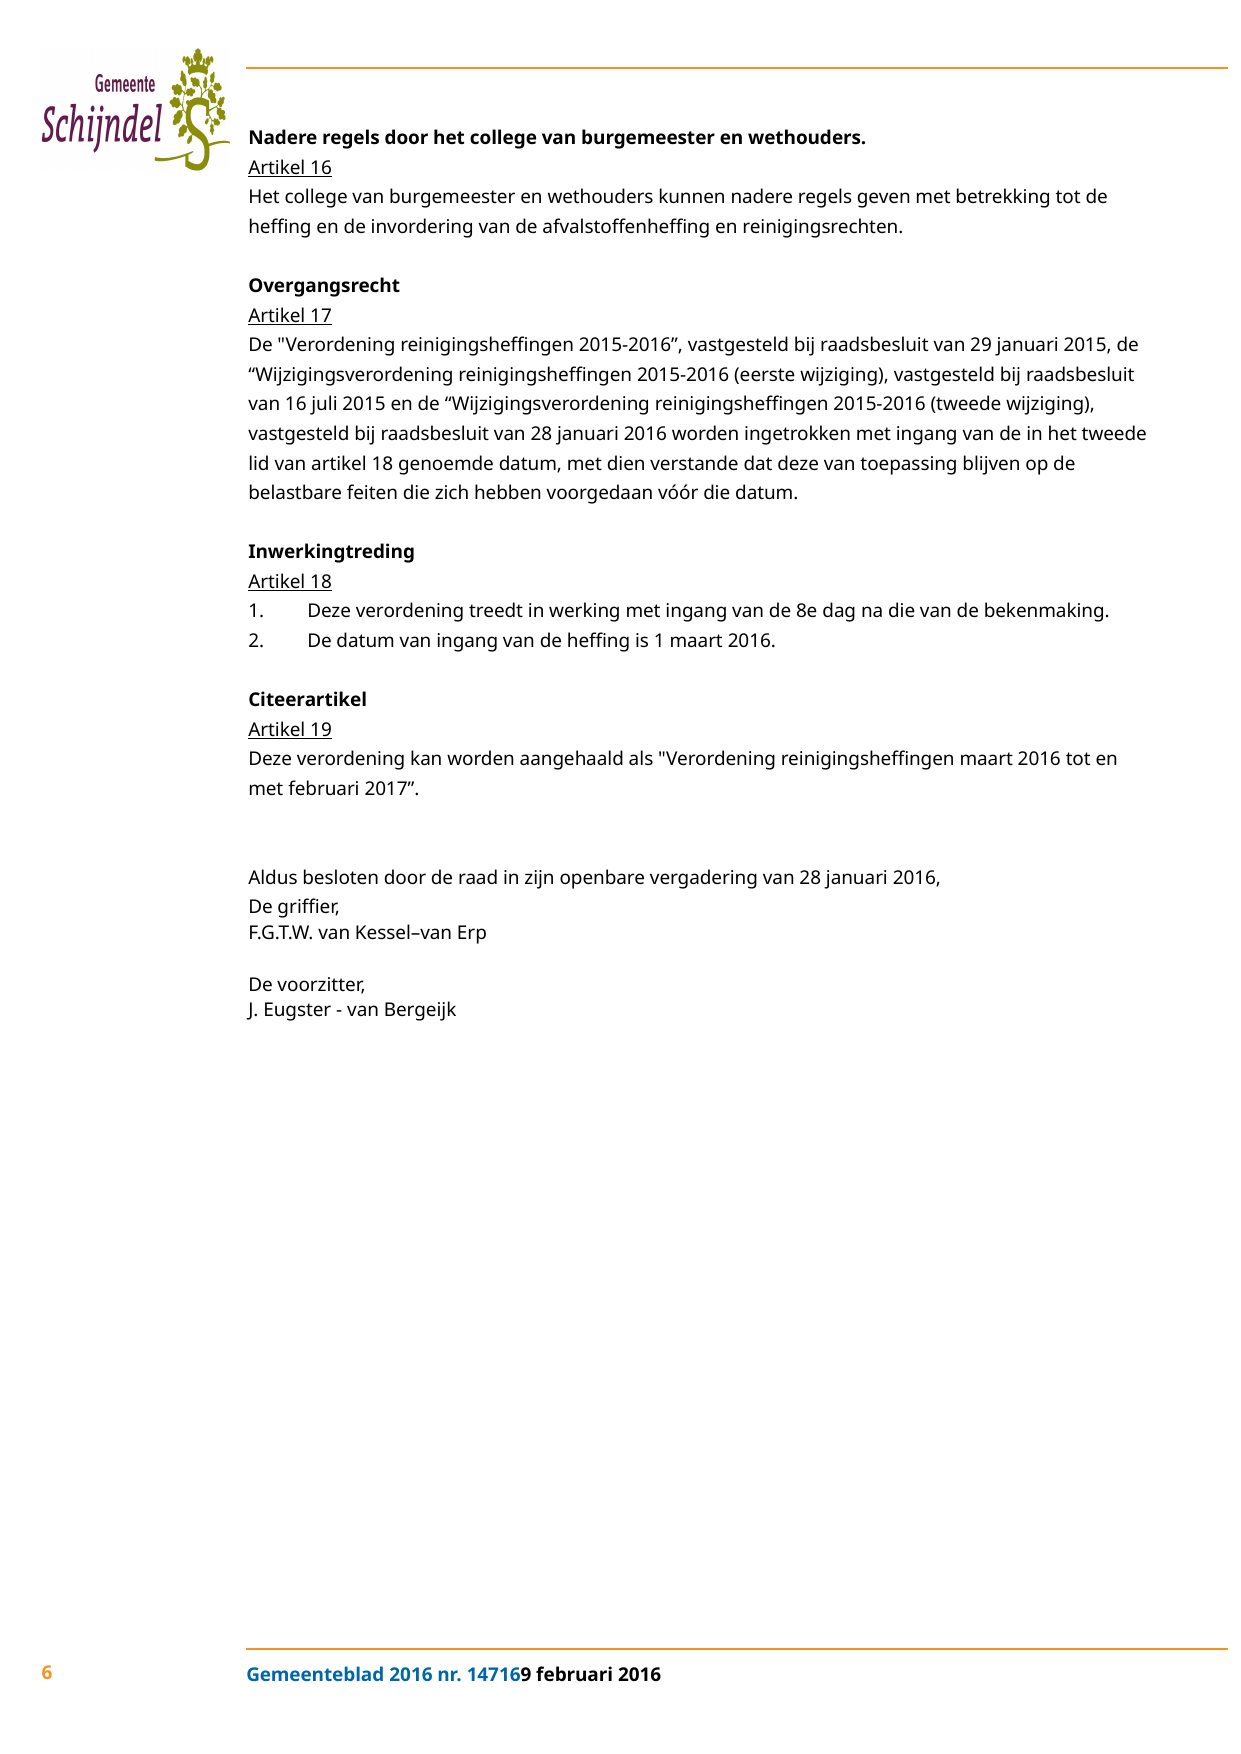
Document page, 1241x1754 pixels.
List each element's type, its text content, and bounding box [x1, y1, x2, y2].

text Het college van burgemeester en wethouders kunnen nadere regels geven met betrekking tot de heffing en de invordering van de afvalstoffenheffing en reinigingsrechten. [248, 183, 1152, 239]
text Aldus besloten door de raad in zijn openbare vergadering van 28 januari 2016, [248, 864, 1152, 890]
text Artikel 19 [248, 716, 1152, 742]
picture [41, 47, 231, 172]
text Citeerartikel [248, 686, 1152, 712]
text De "Verordening reinigingsheffingen 2015-2016”, vastgesteld bij raadsbesluit van 29 januari 2015, de “Wijzigingsverordening reinigingsheffingen 2015-2016 (eerste wijziging), vastgesteld bij raadsbesluit van 16 juli 2015 en de “Wijzigingsverordening reinigingsheffingen 2015-2016 (tweede wijziging), vastgesteld bij raadsbesluit van 28 januari 2016 worden ingetrokken met ingang van de in het tweede lid van artikel 18 genoemde datum, met dien verstande dat deze van toepassing blijven op de belastbare feiten die zich hebben voorgedaan vóór die datum. [248, 331, 1152, 505]
text Inwerkingtreding [248, 538, 1152, 564]
text Nadere regels door het college van burgemeester en wethouders. [248, 124, 1152, 150]
list De datum van ingang van de heffing is 1 maart 2016. [248, 627, 1152, 653]
text Deze verordening kan worden aangehaald als "Verordening reinigingsheffingen maart 2016 tot en met februari 2017”. [248, 746, 1152, 801]
text De voorzitter, [248, 971, 1152, 996]
text F.G.T.W. van Kessel–van Erp [248, 919, 1152, 945]
list Deze verordening treedt in werking met ingang van de 8e dag na die van de bekenmaking. [248, 598, 1152, 623]
text De griffier, [248, 893, 1152, 919]
text J. Eugster - van Bergeijk [248, 996, 1152, 1022]
text Artikel 17 [248, 302, 1152, 328]
text Artikel 16 [248, 154, 1152, 180]
text Artikel 18 [248, 568, 1152, 594]
text Overgangsrecht [248, 272, 1152, 298]
